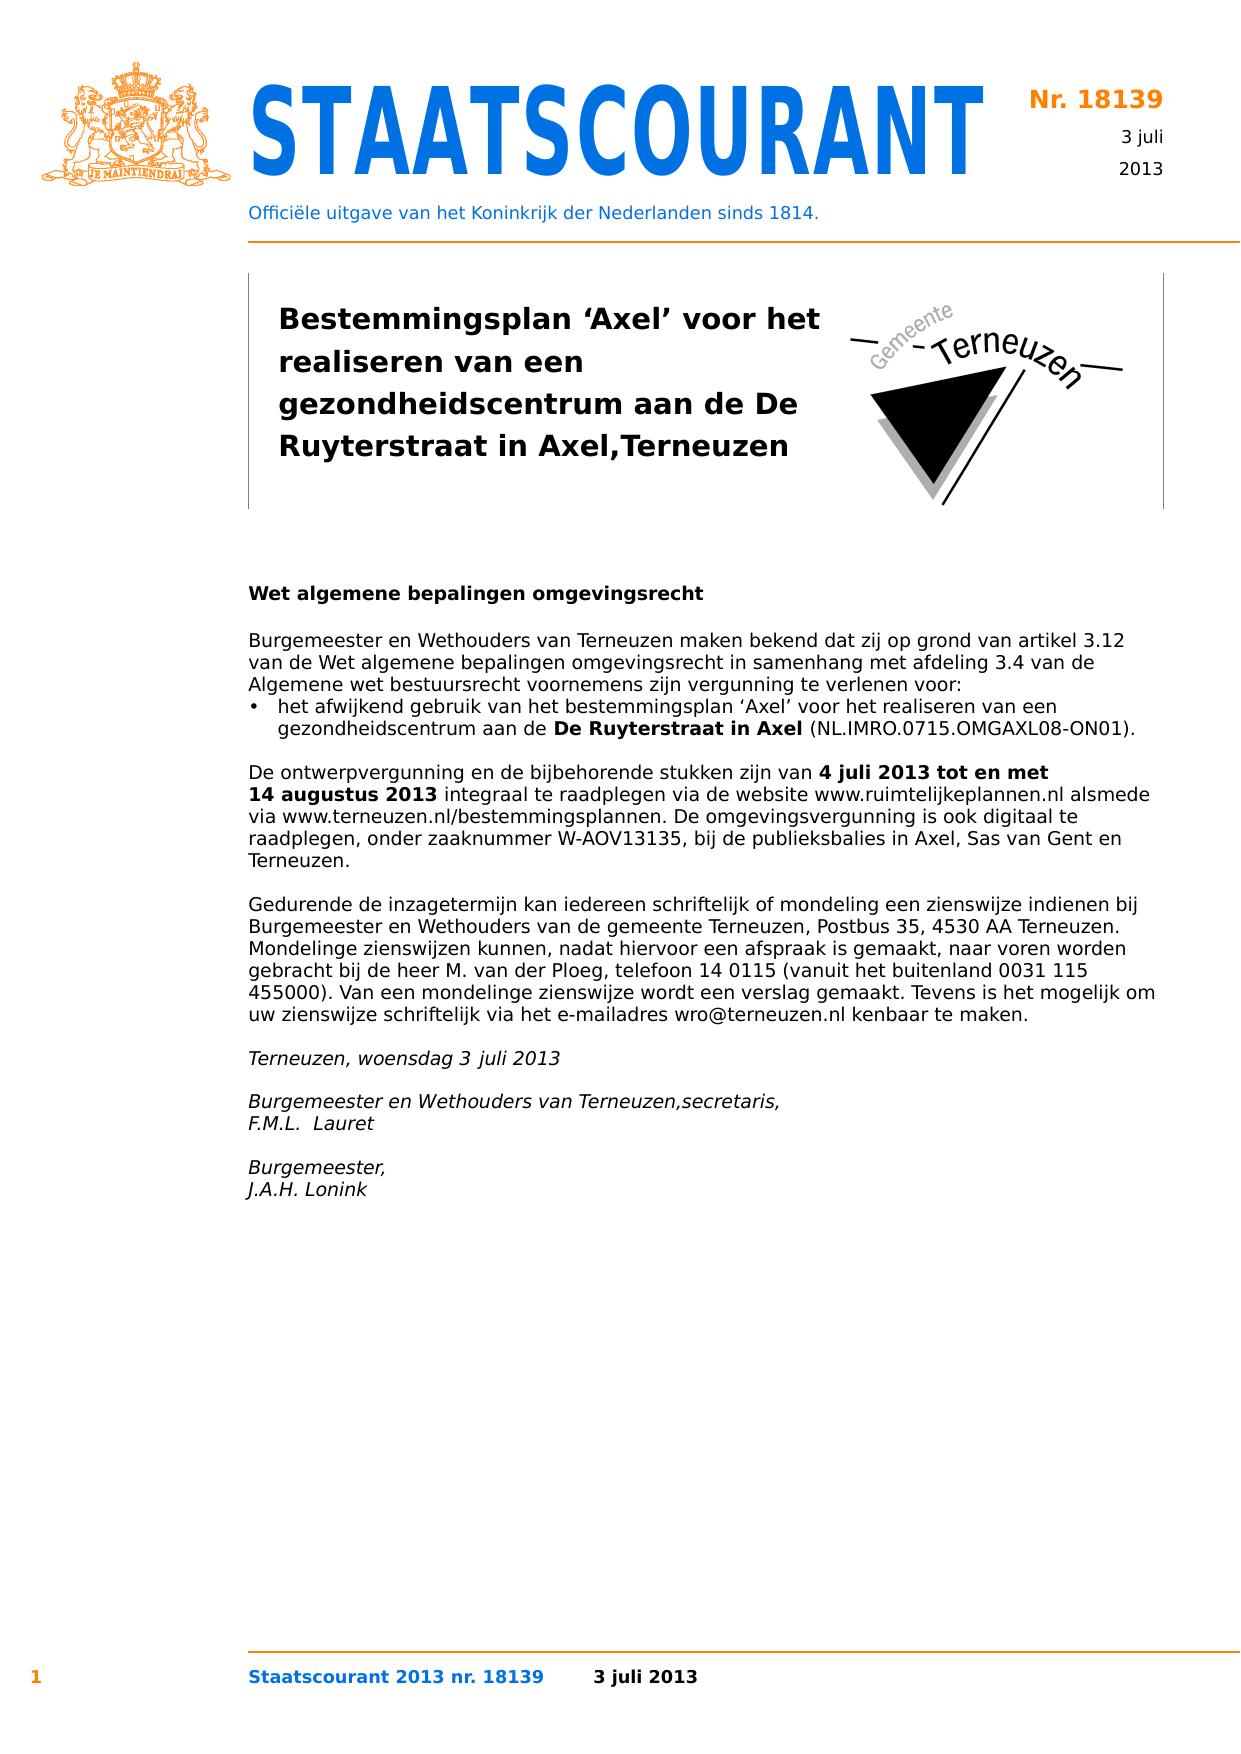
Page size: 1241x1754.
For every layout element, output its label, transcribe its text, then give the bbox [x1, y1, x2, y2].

subtitle Bestemmingsplan ‘Axel’ voor het realiseren van een gezondheidscentrum aan de De Ruyterstraat in Axel,Terneuzen [249, 273, 1163, 509]
text Burgemeester en Wethouders van Terneuzen,secretaris, F.M.L. Lauret [248, 1091, 1163, 1135]
picture [41, 62, 231, 186]
table_header STAATSCOURANT [248, 62, 998, 203]
text Terneuzen, woensdag 3 juli 2013 [248, 1047, 1163, 1069]
table_cell 3 juli [998, 121, 1240, 153]
table_header [25, 62, 248, 241]
subtitle Wet algemene bepalingen omgevingsrecht [248, 583, 1163, 605]
table_cell Officiële uitgave van het Koninkrijk der Nederlanden sinds 1814. [248, 203, 1240, 241]
table_cell 2013 [998, 153, 1240, 203]
text • het afwijkend gebruik van het bestemmingsplan ‘Axel’ voor het realiseren van een gezondheidscentrum aan de De Ruyterstraat in Axel (NL.IMRO.0715.OMGAXL08-ON01). [248, 696, 1163, 740]
text De ontwerpvergunning en de bijbehorende stukken zijn van 4 juli 2013 tot en met 14 augustus 2013 integraal te raadplegen via de website www.ruimtelijkeplannen.nl alsmede via www.terneuzen.nl/bestemmingsplannen. De omgevingsvergunning is ook digitaal te raadplegen, onder zaaknummer W-AOV13135, bij de publieksbalies in Axel, Sas van Gent en Terneuzen. [248, 762, 1163, 872]
table_header Nr. 18139 [998, 62, 1240, 121]
text Burgemeester en Wethouders van Terneuzen maken bekend dat zij op grond van artikel 3.12 van de Wet algemene bepalingen omgevingsrecht in samenhang met afdeling 3.4 van de Algemene wet bestuursrecht voornemens zijn vergunning te verlenen voor: [248, 630, 1163, 696]
text Gedurende de inzagetermijn kan iedereen schriftelijk of mondeling een zienswijze indienen bij Burgemeester en Wethouders van de gemeente Terneuzen, Postbus 35, 4530 AA Terneuzen. Mondelinge zienswijzen kunnen, nadat hiervoor een afspraak is gemaakt, naar voren worden gebracht bij de heer M. van der Ploeg, telefoon 14 0115 (vanuit het buitenland 0031 115 455000). Van een mondelinge zienswijze wordt een verslag gemaakt. Tevens is het mogelijk om uw zienswijze schriftelijk via het e-mailadres wro@terneuzen.nl kenbaar te maken. [248, 894, 1163, 1026]
picture [838, 302, 1134, 510]
text Burgemeester, J.A.H. Lonink [248, 1157, 1163, 1201]
